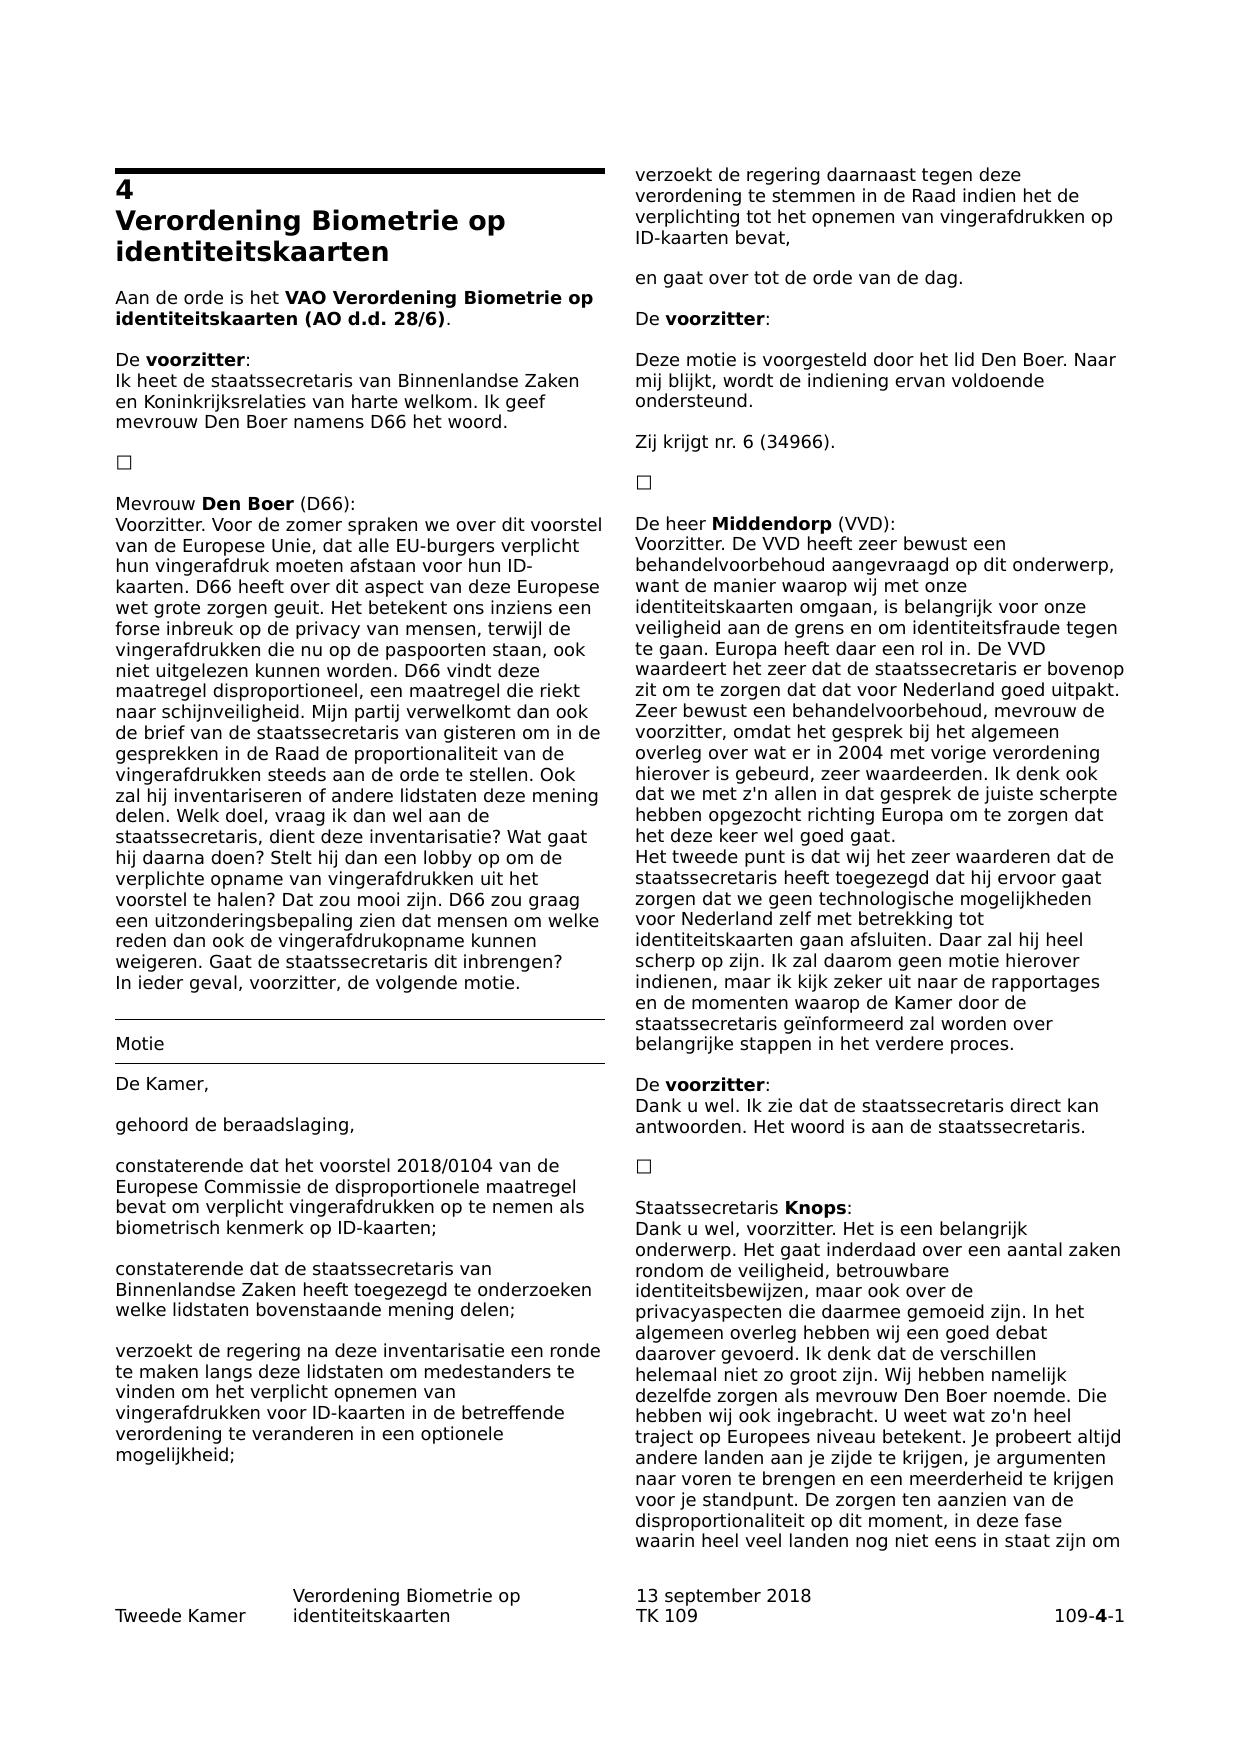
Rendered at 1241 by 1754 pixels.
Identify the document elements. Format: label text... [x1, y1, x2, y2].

text ⬜ [635, 1157, 1125, 1178]
text ⬜ [635, 473, 1125, 493]
text Staatssecretaris Knops: [635, 1198, 1125, 1219]
text en gaat over tot de orde van de dag. [635, 268, 1125, 289]
text De voorzitter: [635, 1075, 1125, 1096]
text gehoord de beraadslaging, [115, 1115, 605, 1136]
text De voorzitter: [635, 309, 1125, 330]
text Dank u wel, voorzitter. Het is een belangrijk onderwerp. Het gaat inderdaad over een aantal zaken rondom de veiligheid, betrouwbare identiteitsbewijzen, maar ook over de privacyaspecten die daarmee gemoeid zijn. In het algemeen overleg hebben wij een goed debat daarover gevoerd. Ik denk dat de verschillen helemaal niet zo groot zijn. Wij hebben namelijk dezelfde zorgen als mevrouw Den Boer noemde. Die hebben wij ook ingebracht. U weet wat zo'n heel traject op Europees niveau betekent. Je probeert altijd andere landen aan je zijde te krijgen, je argumenten naar voren te brengen en een meerderheid te krijgen voor je standpunt. De zorgen ten aanzien van de disproportionaliteit op dit moment, in deze fase waarin heel veel landen nog niet eens in staat zijn om [635, 1219, 1125, 1552]
text Deze motie is voorgesteld door het lid Den Boer. Naar mij blijkt, wordt de indiening ervan voldoende ondersteund. [635, 350, 1125, 412]
text Aan de orde is het VAO Verordening Biometrie op identiteitskaarten (AO d.d. 28/6). [115, 288, 605, 330]
text De voorzitter: [115, 350, 605, 371]
text Voorzitter. De VVD heeft zeer bewust een behandelvoorbehoud aangevraagd op dit onderwerp, want de manier waarop wij met onze identiteitskaarten omgaan, is belangrijk voor onze veiligheid aan de grens en om identiteitsfraude tegen te gaan. Europa heeft daar een rol in. De VVD waardeert het zeer dat de staatssecretaris er bovenop zit om te zorgen dat dat voor Nederland goed uitpakt. Zeer bewust een behandelvoorbehoud, mevrouw de voorzitter, omdat het gesprek bij het algemeen overleg over wat er in 2004 met vorige verordening hierover is gebeurd, zeer waardeerden. Ik denk ook dat we met z'n allen in dat gesprek de juiste scherpte hebben opgezocht richting Europa om te zorgen dat het deze keer wel goed gaat. [635, 534, 1125, 847]
text Het tweede punt is dat wij het zeer waarderen dat de staatssecretaris heeft toegezegd dat hij ervoor gaat zorgen dat we geen technologische mogelijkheden voor Nederland zelf met betrekking tot identiteitskaarten gaan afsluiten. Daar zal hij heel scherp op zijn. Ik zal daarom geen motie hierover indienen, maar ik kijk zeker uit naar de rapportages en de momenten waarop de Kamer door de staatssecretaris geïnformeerd zal worden over belangrijke stappen in het verdere proces. [635, 847, 1125, 1055]
text constaterende dat de staatssecretaris van Binnenlandse Zaken heeft toegezegd te onderzoeken welke lidstaten bovenstaande mening delen; [115, 1259, 605, 1321]
title 4 Verordening Biometrie op identiteitskaarten [115, 174, 605, 268]
text Zij krijgt nr. 6 (34966). [635, 432, 1125, 453]
text Ik heet de staatssecretaris van Binnenlandse Zaken en Koninkrijksrelaties van harte welkom. Ik geef mevrouw Den Boer namens D66 het woord. [115, 371, 605, 433]
text Dank u wel. Ik zie dat de staatssecretaris direct kan antwoorden. Het woord is aan de staatssecretaris. [635, 1096, 1125, 1137]
text In ieder geval, voorzitter, de volgende motie. [115, 973, 605, 994]
text De Kamer, [115, 1074, 605, 1095]
text Motie [115, 1033, 605, 1054]
text verzoekt de regering na deze inventarisatie een ronde te maken langs deze lidstaten om medestanders te vinden om het verplicht opnemen van vingerafdrukken voor ID-kaarten in de betreffende verordening te veranderen in een optionele mogelijkheid; [115, 1341, 605, 1465]
text verzoekt de regering daarnaast tegen deze verordening te stemmen in de Raad indien het de verplichting tot het opnemen van vingerafdrukken op ID-kaarten bevat, [635, 165, 1125, 248]
text Mevrouw Den Boer (D66): [115, 494, 605, 514]
text De heer Middendorp (VVD): [635, 513, 1125, 534]
text Voorzitter. Voor de zomer spraken we over dit voorstel van de Europese Unie, dat alle EU-burgers verplicht hun vingerafdruk moeten afstaan voor hun ID-kaarten. D66 heeft over dit aspect van deze Europese wet grote zorgen geuit. Het betekent ons inziens een forse inbreuk op de privacy van mensen, terwijl de vingerafdrukken die nu op de paspoorten staan, ook niet uitgelezen kunnen worden. D66 vindt deze maatregel disproportioneel, een maatregel die riekt naar schijnveiligheid. Mijn partij verwelkomt dan ook de brief van de staatssecretaris van gisteren om in de gesprekken in de Raad de proportionaliteit van de vingerafdrukken steeds aan de orde te stellen. Ook zal hij inventariseren of andere lidstaten deze mening delen. Welk doel, vraag ik dan wel aan de staatssecretaris, dient deze inventarisatie? Wat gaat hij daarna doen? Stelt hij dan een lobby op om de verplichte opname van vingerafdrukken uit het voorstel te halen? Dat zou mooi zijn. D66 zou graag een uitzonderingsbepaling zien dat mensen om welke reden dan ook de vingerafdrukopname kunnen weigeren. Gaat de staatssecretaris dit inbrengen? [115, 514, 605, 973]
text constaterende dat het voorstel 2018/0104 van de Europese Commissie de disproportionele maatregel bevat om verplicht vingerafdrukken op te nemen als biometrisch kenmerk op ID-kaarten; [115, 1156, 605, 1239]
text ⬜ [115, 453, 605, 474]
